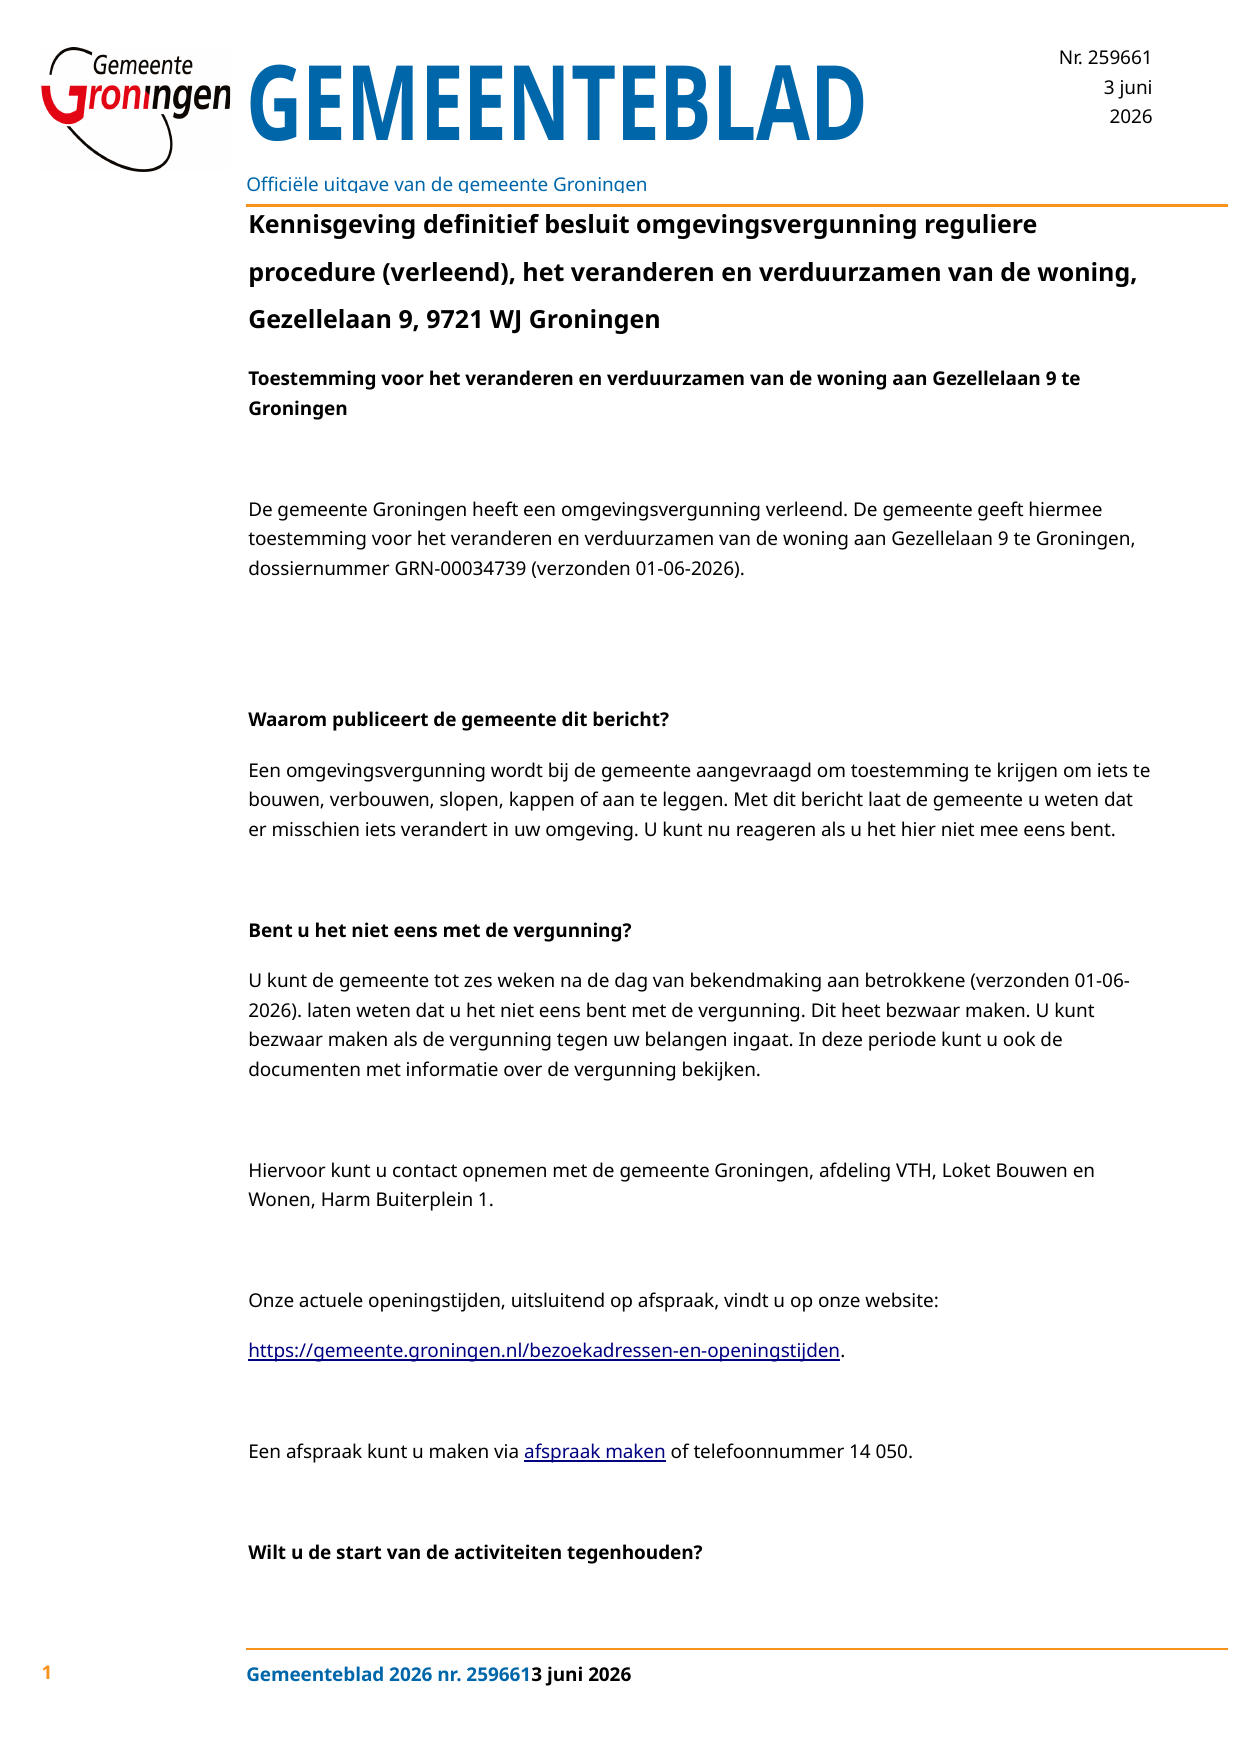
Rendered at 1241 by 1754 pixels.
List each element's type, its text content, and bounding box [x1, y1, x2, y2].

text Onze actuele openingstijden, uitsluitend op afspraak, vindt u op onze website: [248, 1287, 1152, 1313]
text Waarom publiceert de gemeente dit bericht? [248, 706, 1152, 732]
text https://gemeente.groningen.nl/bezoekadressen-en-openingstijden. [248, 1338, 1152, 1363]
text Bent u het niet eens met de vergunning? [248, 917, 1152, 942]
text Een omgevingsvergunning wordt bij de gemeente aangevraagd om toestemming te krijgen om iets te bouwen, verbouwen, slopen, kappen of aan te leggen. Met dit bericht laat de gemeente u weten dat er misschien iets verandert in uw omgeving. U kunt nu reageren als u het hier niet mee eens bent. [248, 757, 1152, 842]
picture [41, 47, 231, 172]
text Toestemming voor het veranderen en verduurzamen van de woning aan Gezellelaan 9 te Groningen [248, 366, 1152, 421]
text Een afspraak kunt u maken via afspraak maken of telefoonnummer 14 050. [248, 1438, 1152, 1464]
text U kunt de gemeente tot zes weken na de dag van bekendmaking aan betrokkene (verzonden 01-06-2026). laten weten dat u het niet eens bent met de vergunning. Dit heet bezwaar maken. U kunt bezwaar maken als de vergunning tegen uw belangen ingaat. In deze periode kunt u ook de documenten met informatie over de vergunning bekijken. [248, 967, 1152, 1082]
text De gemeente Groningen heeft een omgevingsvergunning verleend. De gemeente geeft hiermee toestemming voor het veranderen en verduurzamen van de woning aan Gezellelaan 9 te Groningen, dossiernummer GRN-00034739 (verzonden 01-06-2026). [248, 496, 1152, 581]
text Kennisgeving definitief besluit omgevingsvergunning reguliere procedure (verleend), het veranderen en verduurzamen van de woning, Gezellelaan 9, 9721 WJ Groningen [248, 207, 1152, 336]
text Wilt u de start van de activiteiten tegenhouden? [248, 1539, 1152, 1565]
text Hiervoor kunt u contact opnemen met de gemeente Groningen, afdeling VTH, Loket Bouwen en Wonen, Harm Buiterplein 1. [248, 1157, 1152, 1212]
